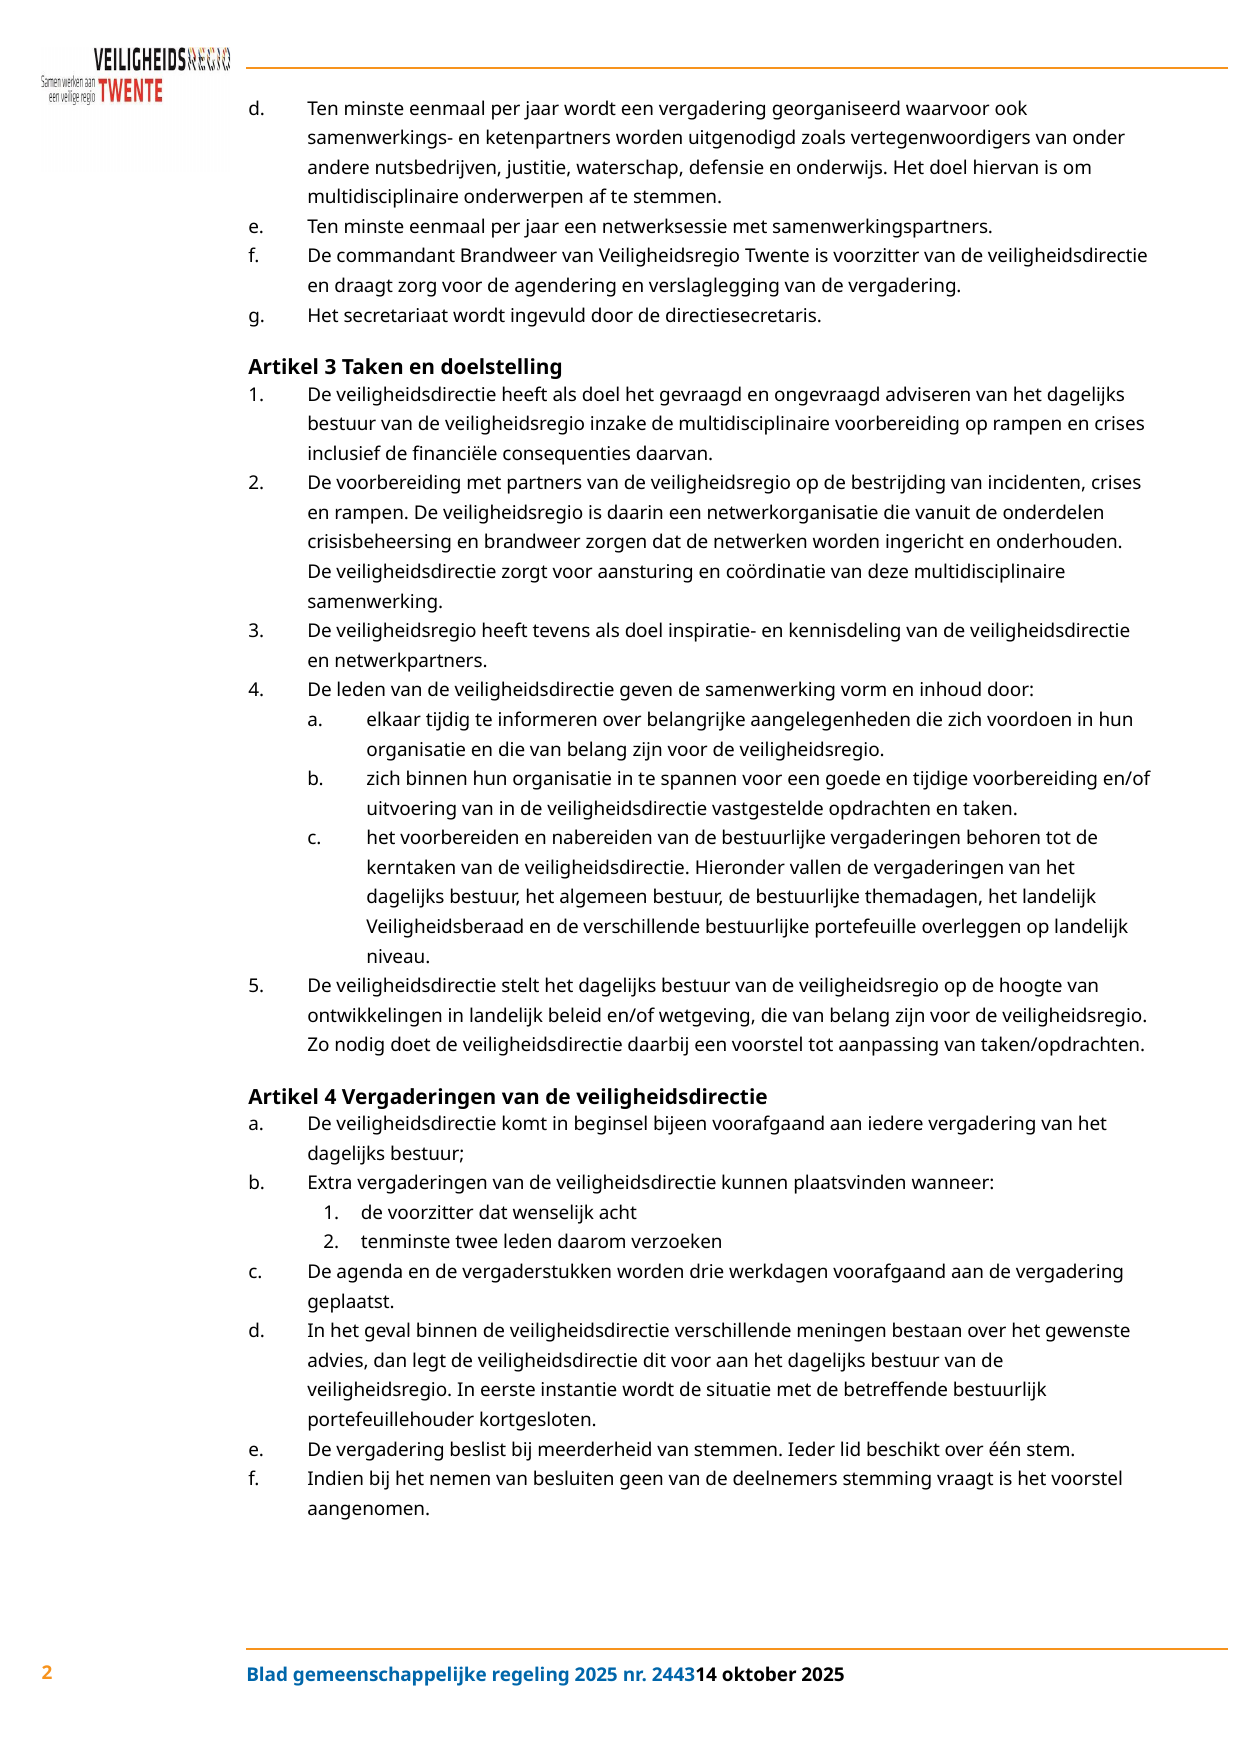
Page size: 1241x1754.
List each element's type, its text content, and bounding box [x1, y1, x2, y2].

list De leden van de veiligheidsdirectie geven de samenwerking vorm en inhoud door: [248, 677, 1152, 702]
list de voorzitter dat wenselijk acht [323, 1199, 1152, 1225]
list De veiligheidsdirectie komt in beginsel bijeen voorafgaand aan iedere vergadering van het dagelijks bestuur; [248, 1110, 1152, 1166]
list Ten minste eenmaal per jaar wordt een vergadering georganiseerd waarvoor ook samenwerkings- en ketenpartners worden uitgenodigd zoals vertegenwoordigers van onder andere nutsbedrijven, justitie, waterschap, defensie en onderwijs. Het doel hiervan is om multidisciplinaire onderwerpen af te stemmen. [248, 95, 1152, 209]
picture [41, 47, 231, 172]
list De commandant Brandweer van Veiligheidsregio Twente is voorzitter van de veiligheidsdirectie en draagt zorg voor de agendering en verslaglegging van de vergadering. [248, 243, 1152, 298]
list Indien bij het nemen van besluiten geen van de deelnemers stemming vraagt is het voorstel aangenomen. [248, 1465, 1152, 1521]
list De agenda en de vergaderstukken worden drie werkdagen voorafgaand aan de vergadering geplaatst. [248, 1258, 1152, 1314]
list In het geval binnen de veiligheidsdirectie verschillende meningen bestaan over het gewenste advies, dan legt de veiligheidsdirectie dit voor aan het dagelijks bestuur van de veiligheidsregio. In eerste instantie wordt de situatie met de betreffende bestuurlijk portefeuillehouder kortgesloten. [248, 1317, 1152, 1432]
list Extra vergaderingen van de veiligheidsdirectie kunnen plaatsvinden wanneer: [248, 1169, 1152, 1195]
list De voorbereiding met partners van de veiligheidsregio op de bestrijding van incidenten, crises en rampen. De veiligheidsregio is daarin een netwerkorganisatie die vanuit de onderdelen crisisbeheersing en brandweer zorgen dat de netwerken worden ingericht en onderhouden. De veiligheidsdirectie zorgt voor aansturing en coördinatie van deze multidisciplinaire samenwerking. [248, 469, 1152, 613]
list Ten minste eenmaal per jaar een netwerksessie met samenwerkingspartners. [248, 213, 1152, 239]
list De veiligheidsdirectie heeft als doel het gevraagd en ongevraagd adviseren van het dagelijks bestuur van de veiligheidsregio inzake de multidisciplinaire voorbereiding op rampen en crises inclusief de financiële consequenties daarvan. [248, 381, 1152, 466]
list De vergadering beslist bij meerderheid van stemmen. Ieder lid beschikt over één stem. [248, 1436, 1152, 1462]
list tenminste twee leden daarom verzoeken [323, 1229, 1152, 1254]
list zich binnen hun organisatie in te spannen voor een goede en tijdige voorbereiding en/of uitvoering van in de veiligheidsdirectie vastgestelde opdrachten en taken. [307, 765, 1152, 821]
list elkaar tijdig te informeren over belangrijke aangelegenheden die zich voordoen in hun organisatie en die van belang zijn voor de veiligheidsregio. [307, 706, 1152, 761]
text Artikel 3 Taken en doelstelling [248, 352, 1152, 381]
text Artikel 4 Vergaderingen van de veiligheidsdirectie [248, 1082, 1152, 1110]
list De veiligheidsregio heeft tevens als doel inspiratie- en kennisdeling van de veiligheidsdirectie en netwerkpartners. [248, 617, 1152, 673]
list het voorbereiden en nabereiden van de bestuurlijke vergaderingen behoren tot de kerntaken van de veiligheidsdirectie. Hieronder vallen de vergaderingen van het dagelijks bestuur, het algemeen bestuur, de bestuurlijke themadagen, het landelijk Veiligheidsberaad en de verschillende bestuurlijke portefeuille overleggen op landelijk niveau. [307, 824, 1152, 968]
list De veiligheidsdirectie stelt het dagelijks bestuur van de veiligheidsregio op de hoogte van ontwikkelingen in landelijk beleid en/of wetgeving, die van belang zijn voor de veiligheidsregio. Zo nodig doet de veiligheidsdirectie daarbij een voorstel tot aanpassing van taken/opdrachten. [248, 972, 1152, 1057]
list Het secretariaat wordt ingevuld door de directiesecretaris. [248, 302, 1152, 328]
